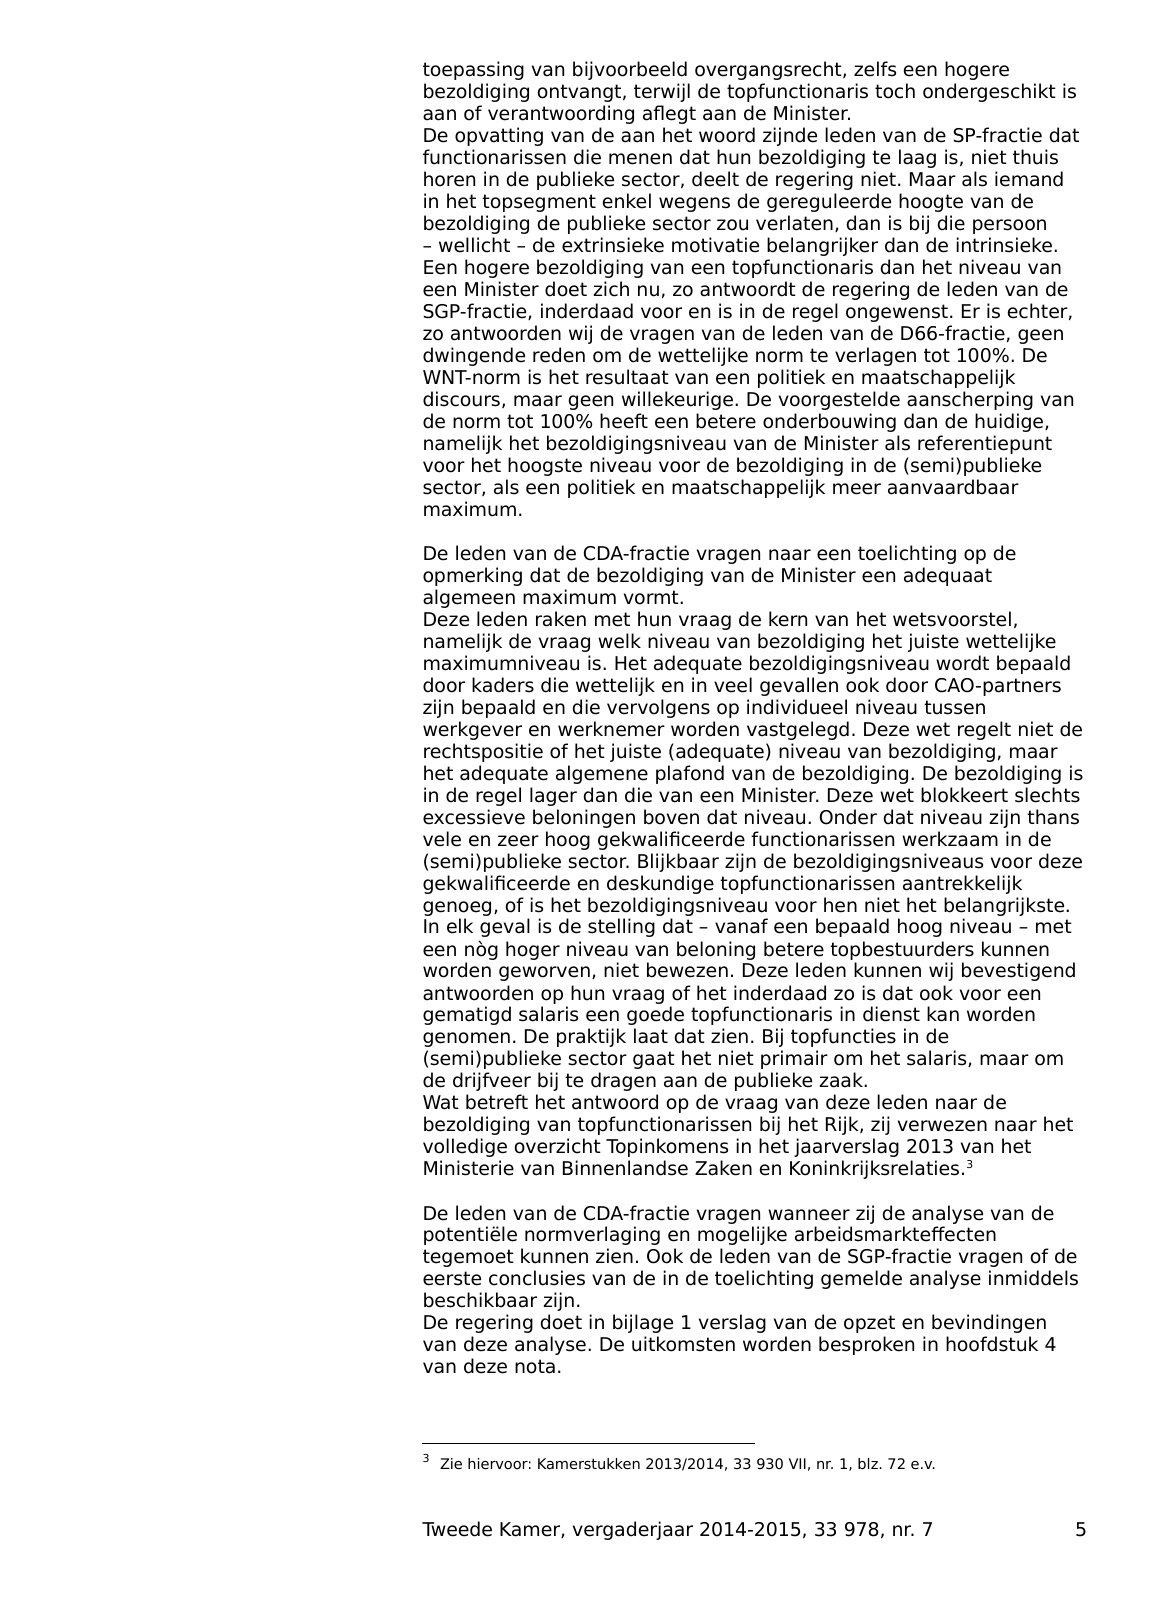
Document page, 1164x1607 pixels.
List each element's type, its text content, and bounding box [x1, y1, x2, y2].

text Een hogere bezoldiging van een topfunctionaris dan het niveau van een Minister doet zich nu, zo antwoordt de regering de leden van de SGP-fractie, inderdaad voor en is in de regel ongewenst. Er is echter, zo antwoorden wij de vragen van de leden van de D66-fractie, geen dwingende reden om de wettelijke norm te verlagen tot 100%. De WNT-norm is het resultaat van een politiek en maatschappelijk discours, maar geen willekeurige. De voorgestelde aanscherping van de norm tot 100% heeft een betere onderbouwing dan de huidige, namelijk het bezoldigingsniveau van de Minister als referentiepunt voor het hoogste niveau voor de bezoldiging in de (semi)publieke sector, als een politiek en maatschappelijk meer aanvaardbaar maximum. [422, 257, 1087, 521]
text Wat betreft het antwoord op de vraag van deze leden naar de bezoldiging van topfunctionarissen bij het Rijk, zij verwezen naar het volledige overzicht Topinkomens in het jaarverslag 2013 van het Ministerie van Binnenlandse Zaken en Koninkrijksrelaties. [422, 1092, 1087, 1180]
text De regering doet in bijlage 1 verslag van de opzet en bevindingen van deze analyse. De uitkomsten worden besproken in hoofdstuk 4 van deze nota. [422, 1312, 1087, 1378]
text Zie hiervoor: Kamerstukken 2013/2014, 33 930 VII, nr. 1, blz. 72 e.v. [422, 1452, 1087, 1474]
text Deze leden raken met hun vraag de kern van het wetsvoorstel, namelijk de vraag welk niveau van bezoldiging het juiste wettelijke maximumniveau is. Het adequate bezoldigingsniveau wordt bepaald door kaders die wettelijk en in veel gevallen ook door CAO-partners zijn bepaald en die vervolgens op individueel niveau tussen werkgever en werknemer worden vastgelegd. Deze wet regelt niet de rechtspositie of het juiste (adequate) niveau van bezoldiging, maar het adequate algemene plafond van de bezoldiging. De bezoldiging is in de regel lager dan die van een Minister. Deze wet blokkeert slechts excessieve beloningen boven dat niveau. Onder dat niveau zijn thans vele en zeer hoog gekwalificeerde functionarissen werkzaam in de (semi)publieke sector. Blijkbaar zijn de bezoldigingsniveaus voor deze gekwalificeerde en deskundige topfunctionarissen aantrekkelijk genoeg, of is het bezoldigingsniveau voor hen niet het belangrijkste. [422, 609, 1087, 916]
text In elk geval is de stelling dat – vanaf een bepaald hoog niveau – met een nòg hoger niveau van beloning betere topbestuurders kunnen worden geworven, niet bewezen. Deze leden kunnen wij bevestigend antwoorden op hun vraag of het inderdaad zo is dat ook voor een gematigd salaris een goede topfunctionaris in dienst kan worden genomen. De praktijk laat dat zien. Bij topfuncties in de (semi)publieke sector gaat het niet primair om het salaris, maar om de drijfveer bij te dragen aan de publieke zaak. [422, 916, 1087, 1092]
text toepassing van bijvoorbeeld overgangsrecht, zelfs een hogere bezoldiging ontvangt, terwijl de topfunctionaris toch ondergeschikt is aan of verantwoording aflegt aan de Minister. [422, 59, 1087, 125]
text De opvatting van de aan het woord zijnde leden van de SP-fractie dat functionarissen die menen dat hun bezoldiging te laag is, niet thuis horen in de publieke sector, deelt de regering niet. Maar als iemand in het topsegment enkel wegens de gereguleerde hoogte van de bezoldiging de publieke sector zou verlaten, dan is bij die persoon – wellicht – de extrinsieke motivatie belangrijker dan de intrinsieke. [422, 125, 1087, 257]
text De leden van de CDA-fractie vragen wanneer zij de analyse van de potentiële normverlaging en mogelijke arbeidsmarkteffecten tegemoet kunnen zien. Ook de leden van de SGP-fractie vragen of de eerste conclusies van de in de toelichting gemelde analyse inmiddels beschikbaar zijn. [422, 1202, 1087, 1312]
text De leden van de CDA-fractie vragen naar een toelichting op de opmerking dat de bezoldiging van de Minister een adequaat algemeen maximum vormt. [422, 543, 1087, 609]
